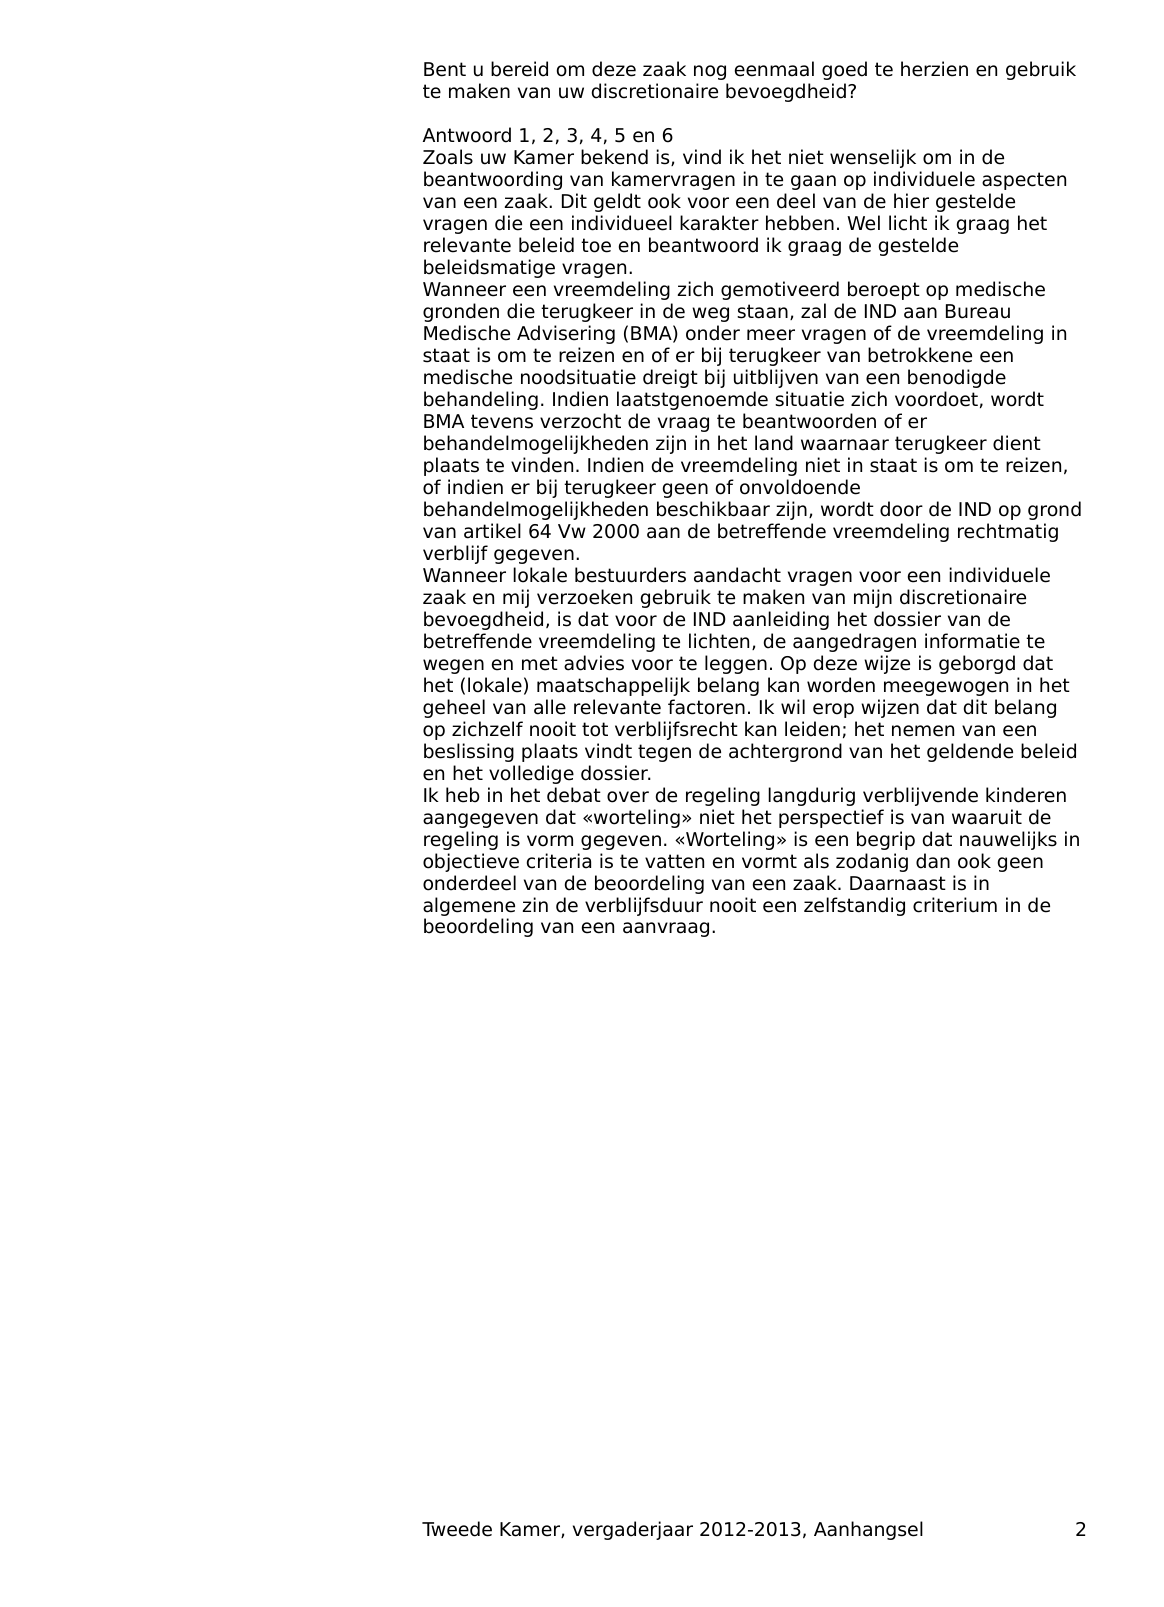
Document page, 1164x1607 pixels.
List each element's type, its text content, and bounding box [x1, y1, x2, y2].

text Antwoord 1, 2, 3, 4, 5 en 6 [422, 125, 1087, 147]
text Ik heb in het debat over de regeling langdurig verblijvende kinderen aangegeven dat «worteling» niet het perspectief is van waaruit de regeling is vorm gegeven. «Worteling» is een begrip dat nauwelijks in objectieve criteria is te vatten en vormt als zodanig dan ook geen onderdeel van de beoordeling van een zaak. Daarnaast is in algemene zin de verblijfsduur nooit een zelfstandig criterium in de beoordeling van een aanvraag. [422, 784, 1087, 938]
text Bent u bereid om deze zaak nog eenmaal goed te herzien en gebruik te maken van uw discretionaire bevoegdheid? [422, 59, 1087, 103]
text Zoals uw Kamer bekend is, vind ik het niet wenselijk om in de beantwoording van kamervragen in te gaan op individuele aspecten van een zaak. Dit geldt ook voor een deel van de hier gestelde vragen die een individueel karakter hebben. Wel licht ik graag het relevante beleid toe en beantwoord ik graag de gestelde beleidsmatige vragen. [422, 147, 1087, 279]
text Wanneer lokale bestuurders aandacht vragen voor een individuele zaak en mij verzoeken gebruik te maken van mijn discretionaire bevoegdheid, is dat voor de IND aanleiding het dossier van de betreffende vreemdeling te lichten, de aangedragen informatie te wegen en met advies voor te leggen. Op deze wijze is geborgd dat het (lokale) maatschappelijk belang kan worden meegewogen in het geheel van alle relevante factoren. Ik wil erop wijzen dat dit belang op zichzelf nooit tot verblijfsrecht kan leiden; het nemen van een beslissing plaats vindt tegen de achtergrond van het geldende beleid en het volledige dossier. [422, 565, 1087, 784]
text Wanneer een vreemdeling zich gemotiveerd beroept op medische gronden die terugkeer in de weg staan, zal de IND aan Bureau Medische Advisering (BMA) onder meer vragen of de vreemdeling in staat is om te reizen en of er bij terugkeer van betrokkene een medische noodsituatie dreigt bij uitblijven van een benodigde behandeling. Indien laatstgenoemde situatie zich voordoet, wordt BMA tevens verzocht de vraag te beantwoorden of er behandelmogelijkheden zijn in het land waarnaar terugkeer dient plaats te vinden. Indien de vreemdeling niet in staat is om te reizen, of indien er bij terugkeer geen of onvoldoende behandelmogelijkheden beschikbaar zijn, wordt door de IND op grond van artikel 64 Vw 2000 aan de betreffende vreemdeling rechtmatig verblijf gegeven. [422, 279, 1087, 565]
